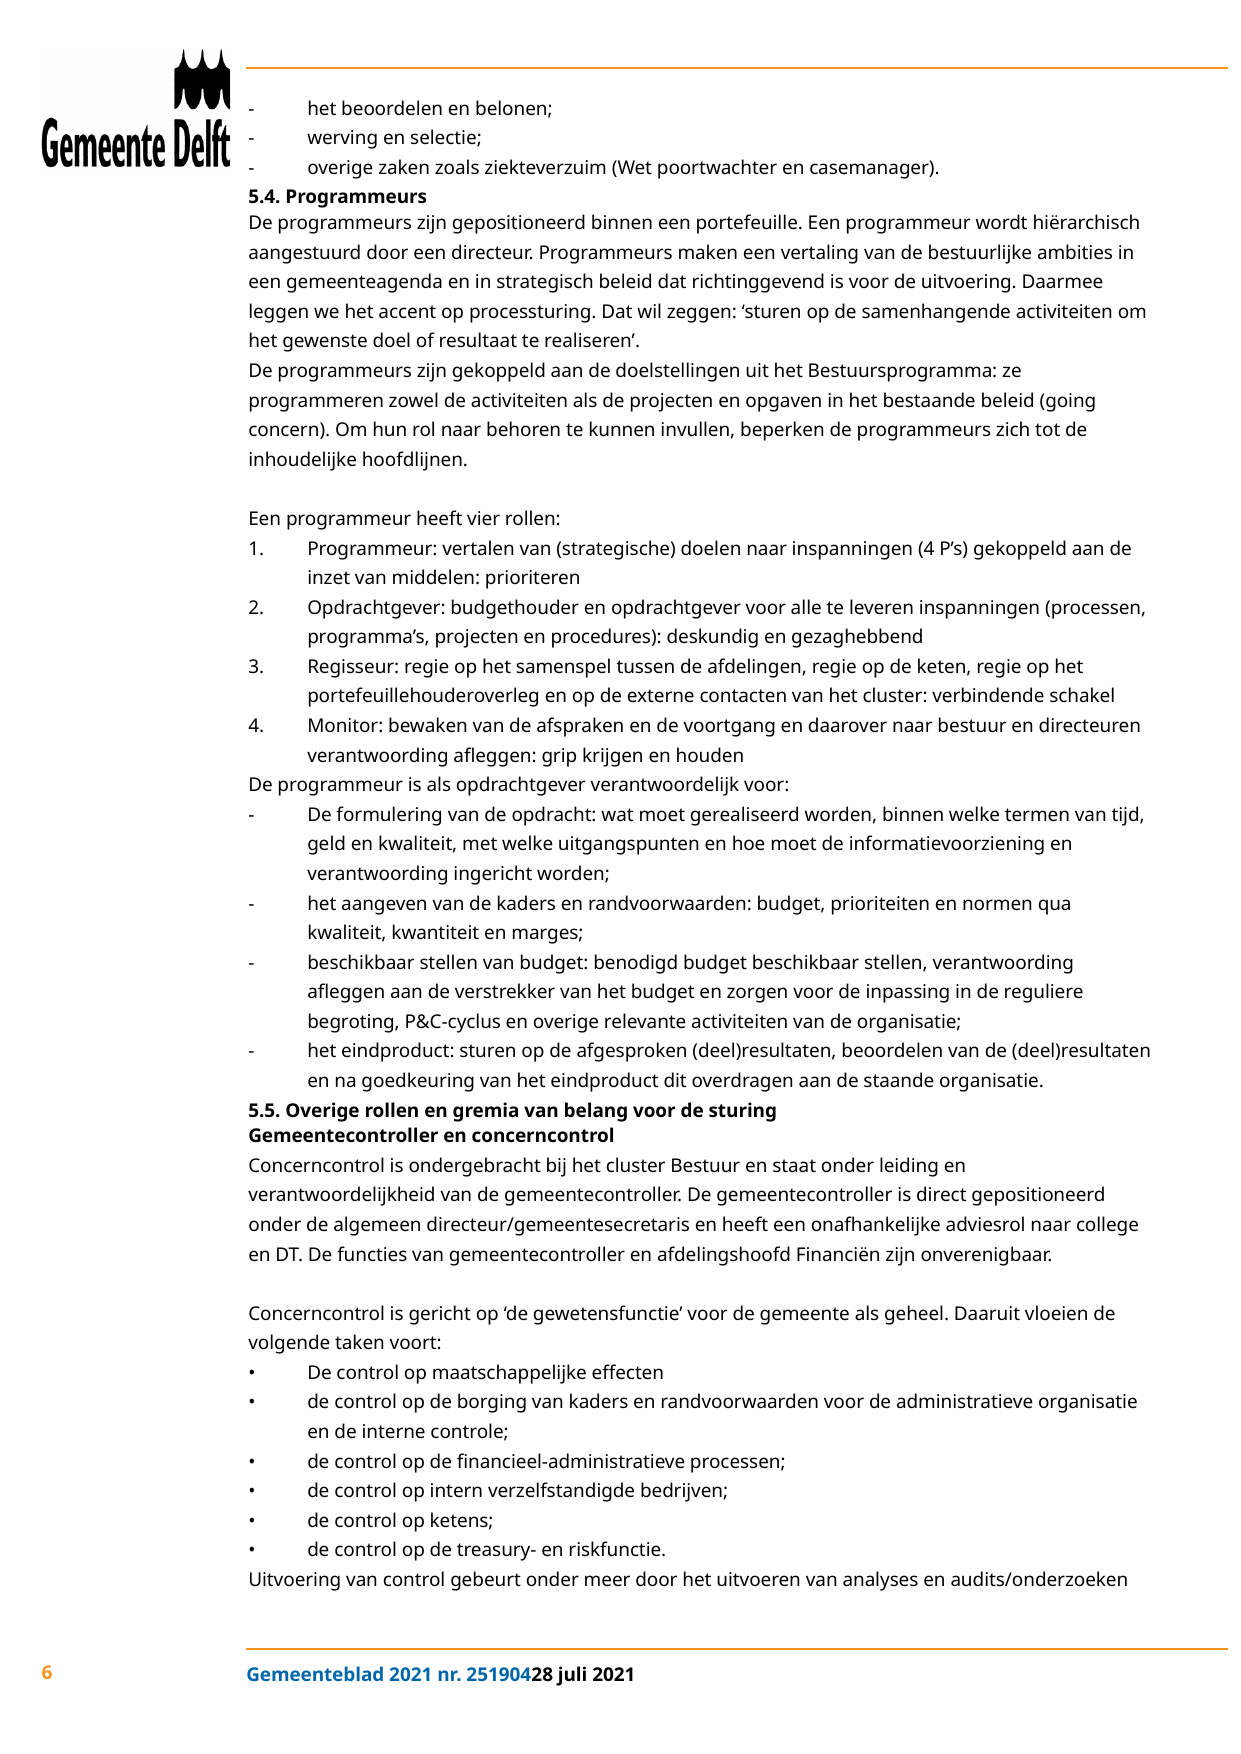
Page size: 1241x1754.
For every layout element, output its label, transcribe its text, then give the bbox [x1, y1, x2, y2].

list de control op de financieel-administratieve processen; [248, 1448, 1152, 1474]
list beschikbaar stellen van budget: benodigd budget beschikbaar stellen, verantwoording afleggen aan de verstrekker van het budget en zorgen voor de inpassing in de reguliere begroting, P&C-cyclus en overige relevante activiteiten van de organisatie; [248, 949, 1152, 1034]
list de control op de treasury- en riskfunctie. [248, 1537, 1152, 1562]
text De programmeurs zijn gepositioneerd binnen een portefeuille. Een programmeur wordt hiërarchisch aangestuurd door een directeur. Programmeurs maken een vertaling van de bestuurlijke ambities in een gemeenteagenda en in strategisch beleid dat richtinggevend is voor de uitvoering. Daarmee leggen we het accent op processturing. Dat wil zeggen: ‘sturen op de samenhangende activiteiten om het gewenste doel of resultaat te realiseren’. [248, 209, 1152, 353]
list Programmeur: vertalen van (strategische) doelen naar inspanningen (4 P’s) gekoppeld aan de inzet van middelen: prioriteren [248, 535, 1152, 590]
list Opdrachtgever: budgethouder en opdrachtgever voor alle te leveren inspanningen (processen, programma’s, projecten en procedures): deskundig en gezaghebbend [248, 594, 1152, 649]
list De control op maatschappelijke effecten [248, 1359, 1152, 1385]
list Monitor: bewaken van de afspraken en de voortgang en daarover naar bestuur en directeuren verantwoording afleggen: grip krijgen en houden [248, 712, 1152, 767]
text 5.4. Programmeurs [248, 183, 1152, 209]
text De programmeurs zijn gekoppeld aan de doelstellingen uit het Bestuursprogramma: ze programmeren zowel de activiteiten als de projecten en opgaven in het bestaande beleid (going concern). Om hun rol naar behoren te kunnen invullen, beperken de programmeurs zich tot de inhoudelijke hoofdlijnen. [248, 357, 1152, 472]
text Concerncontrol is gericht op ‘de gewetensfunctie’ voor de gemeente als geheel. Daaruit vloeien de volgende taken voort: [248, 1300, 1152, 1355]
text De programmeur is als opdrachtgever verantwoordelijk voor: [248, 771, 1152, 797]
list werving en selectie; [248, 124, 1152, 150]
text Een programmeur heeft vier rollen: [248, 505, 1152, 531]
text Concerncontrol is ondergebracht bij het cluster Bestuur en staat onder leiding en verantwoordelijkheid van de gemeentecontroller. De gemeentecontroller is direct gepositioneerd onder de algemeen directeur/gemeentesecretaris en heeft een onafhankelijke adviesrol naar college en DT. De functies van gemeentecontroller en afdelingshoofd Financiën zijn onverenigbaar. [248, 1152, 1152, 1267]
text 5.5. Overige rollen en gremia van belang voor de sturing [248, 1097, 1152, 1122]
list de control op ketens; [248, 1507, 1152, 1533]
text Gemeentecontroller en concerncontrol [248, 1122, 1152, 1148]
picture [41, 47, 231, 172]
list het eindproduct: sturen op de afgesproken (deel)resultaten, beoordelen van de (deel)resultaten en na goedkeuring van het eindproduct dit overdragen aan de staande organisatie. [248, 1038, 1152, 1093]
list de control op intern verzelfstandigde bedrijven; [248, 1477, 1152, 1503]
list het beoordelen en belonen; [248, 95, 1152, 121]
list De formulering van de opdracht: wat moet gerealiseerd worden, binnen welke termen van tijd, geld en kwaliteit, met welke uitgangspunten en hoe moet de informatievoorziening en verantwoording ingericht worden; [248, 801, 1152, 886]
list Regisseur: regie op het samenspel tussen de afdelingen, regie op de keten, regie op het portefeuillehouderoverleg en op de externe contacten van het cluster: verbindende schakel [248, 653, 1152, 708]
list het aangeven van de kaders en randvoorwaarden: budget, prioriteiten en normen qua kwaliteit, kwantiteit en marges; [248, 890, 1152, 945]
list de control op de borging van kaders en randvoorwaarden voor de administratieve organisatie en de interne controle; [248, 1389, 1152, 1444]
text Uitvoering van control gebeurt onder meer door het uitvoeren van analyses en audits/onderzoeken [248, 1566, 1152, 1592]
list overige zaken zoals ziekteverzuim (Wet poortwachter en casemanager). [248, 154, 1152, 180]
